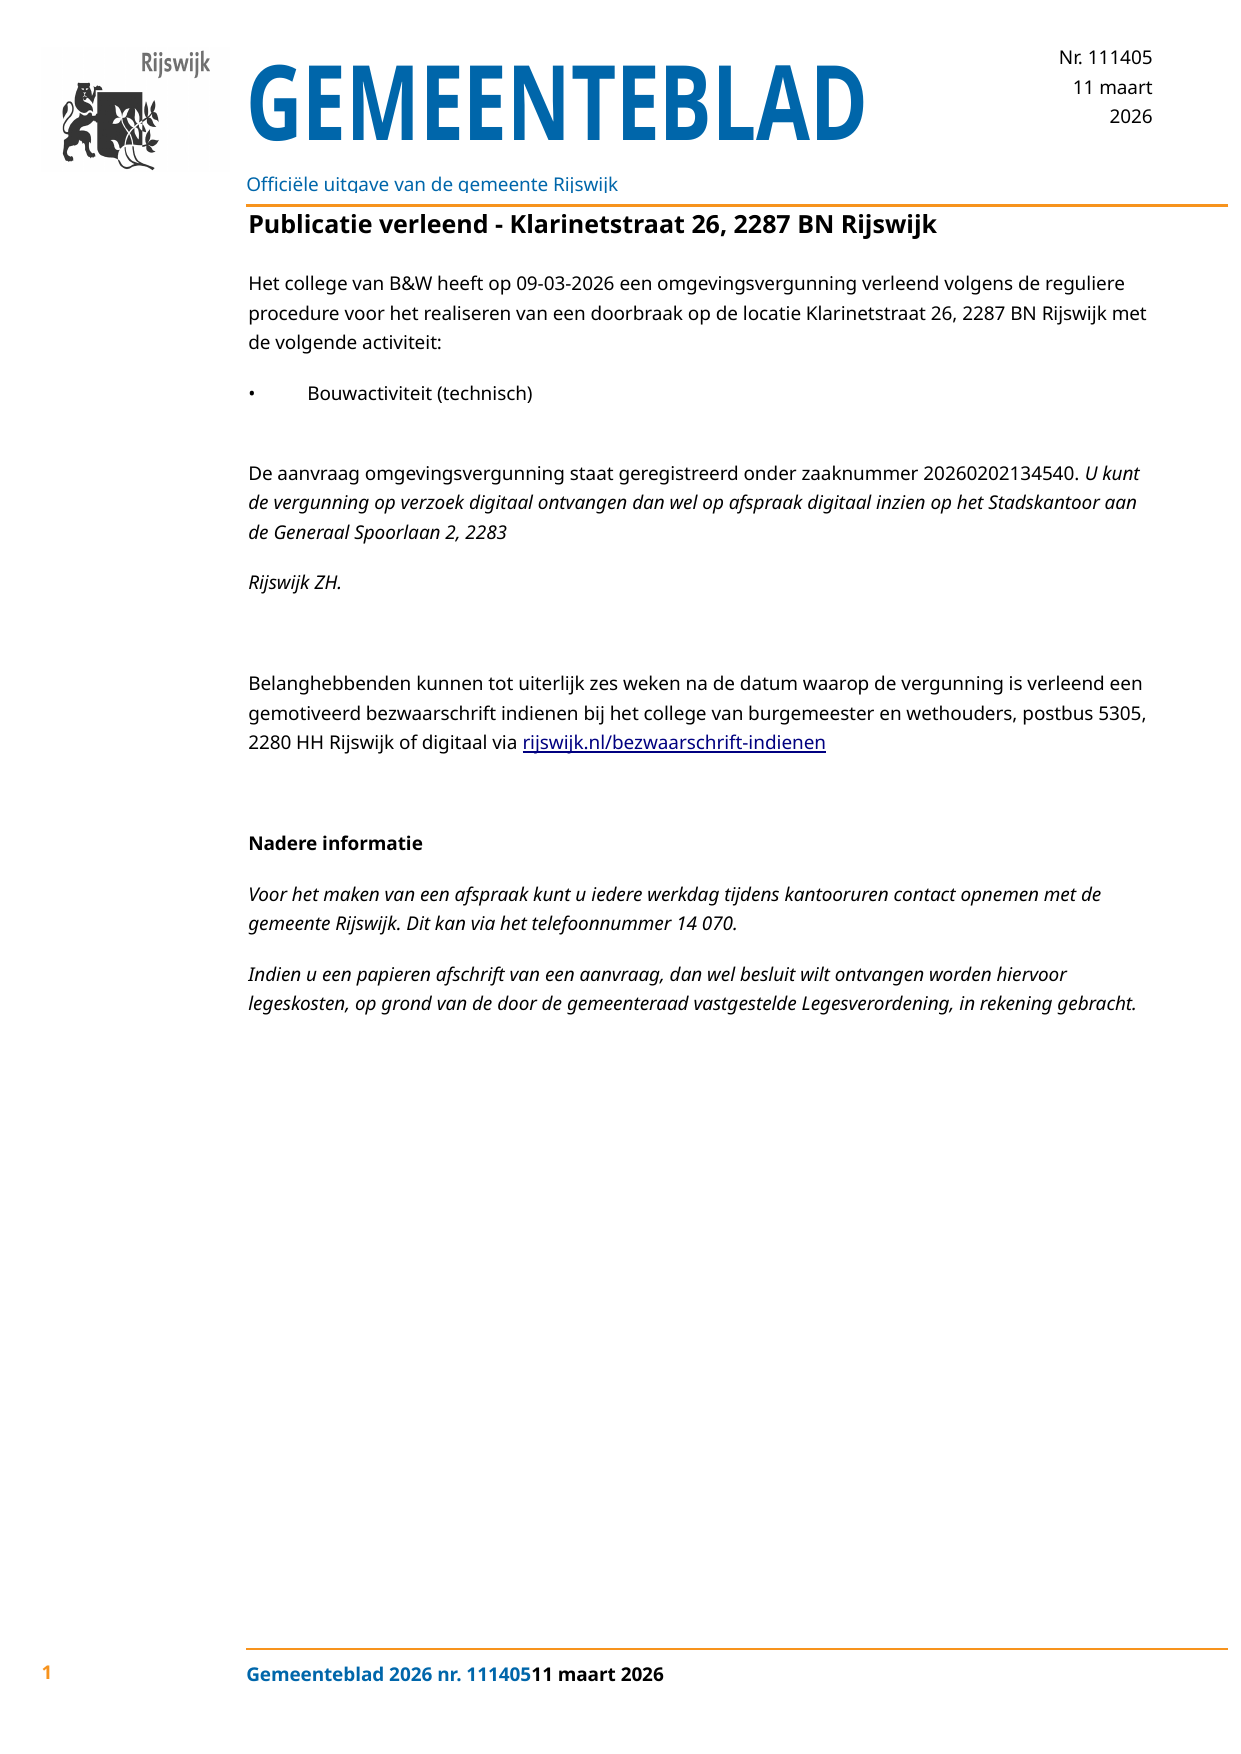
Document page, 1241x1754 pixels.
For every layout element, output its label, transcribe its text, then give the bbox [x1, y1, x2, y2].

list Bouwactiviteit (technisch) [248, 380, 1152, 406]
text Publicatie verleend - Klarinetstraat 26, 2287 BN Rijswijk [248, 207, 1152, 241]
picture [41, 47, 231, 172]
text De aanvraag omgevingsvergunning staat geregistreerd onder zaaknummer 20260202134540. U kunt de vergunning op verzoek digitaal ontvangen dan wel op afspraak digitaal inzien op het Stadskantoor aan de Generaal Spoorlaan 2, 2283 [248, 460, 1152, 545]
text Indien u een papieren afschrift van een aanvraag, dan wel besluit wilt ontvangen worden hiervoor legeskosten, op grond van de door de gemeenteraad vastgestelde Legesverordening, in rekening gebracht. [248, 961, 1152, 1016]
text Voor het maken van een afspraak kunt u iedere werkdag tijdens kantooruren contact opnemen met de gemeente Rijswijk. Dit kan via het telefoonnummer 14 070. [248, 881, 1152, 936]
text Nadere informatie [248, 830, 1152, 856]
text Belanghebbenden kunnen tot uiterlijk zes weken na de datum waarop de vergunning is verleend een gemotiveerd bezwaarschrift indienen bij het college van burgemeester en wethouders, postbus 5305, 2280 HH Rijswijk of digitaal via rijswijk.nl/bezwaarschrift-indienen [248, 670, 1152, 755]
text Rijswijk ZH. [248, 569, 1152, 595]
text Het college van B&W heeft op 09-03-2026 een omgevingsvergunning verleend volgens de reguliere procedure voor het realiseren van een doorbraak op de locatie Klarinetstraat 26, 2287 BN Rijswijk met de volgende activiteit: [248, 270, 1152, 355]
